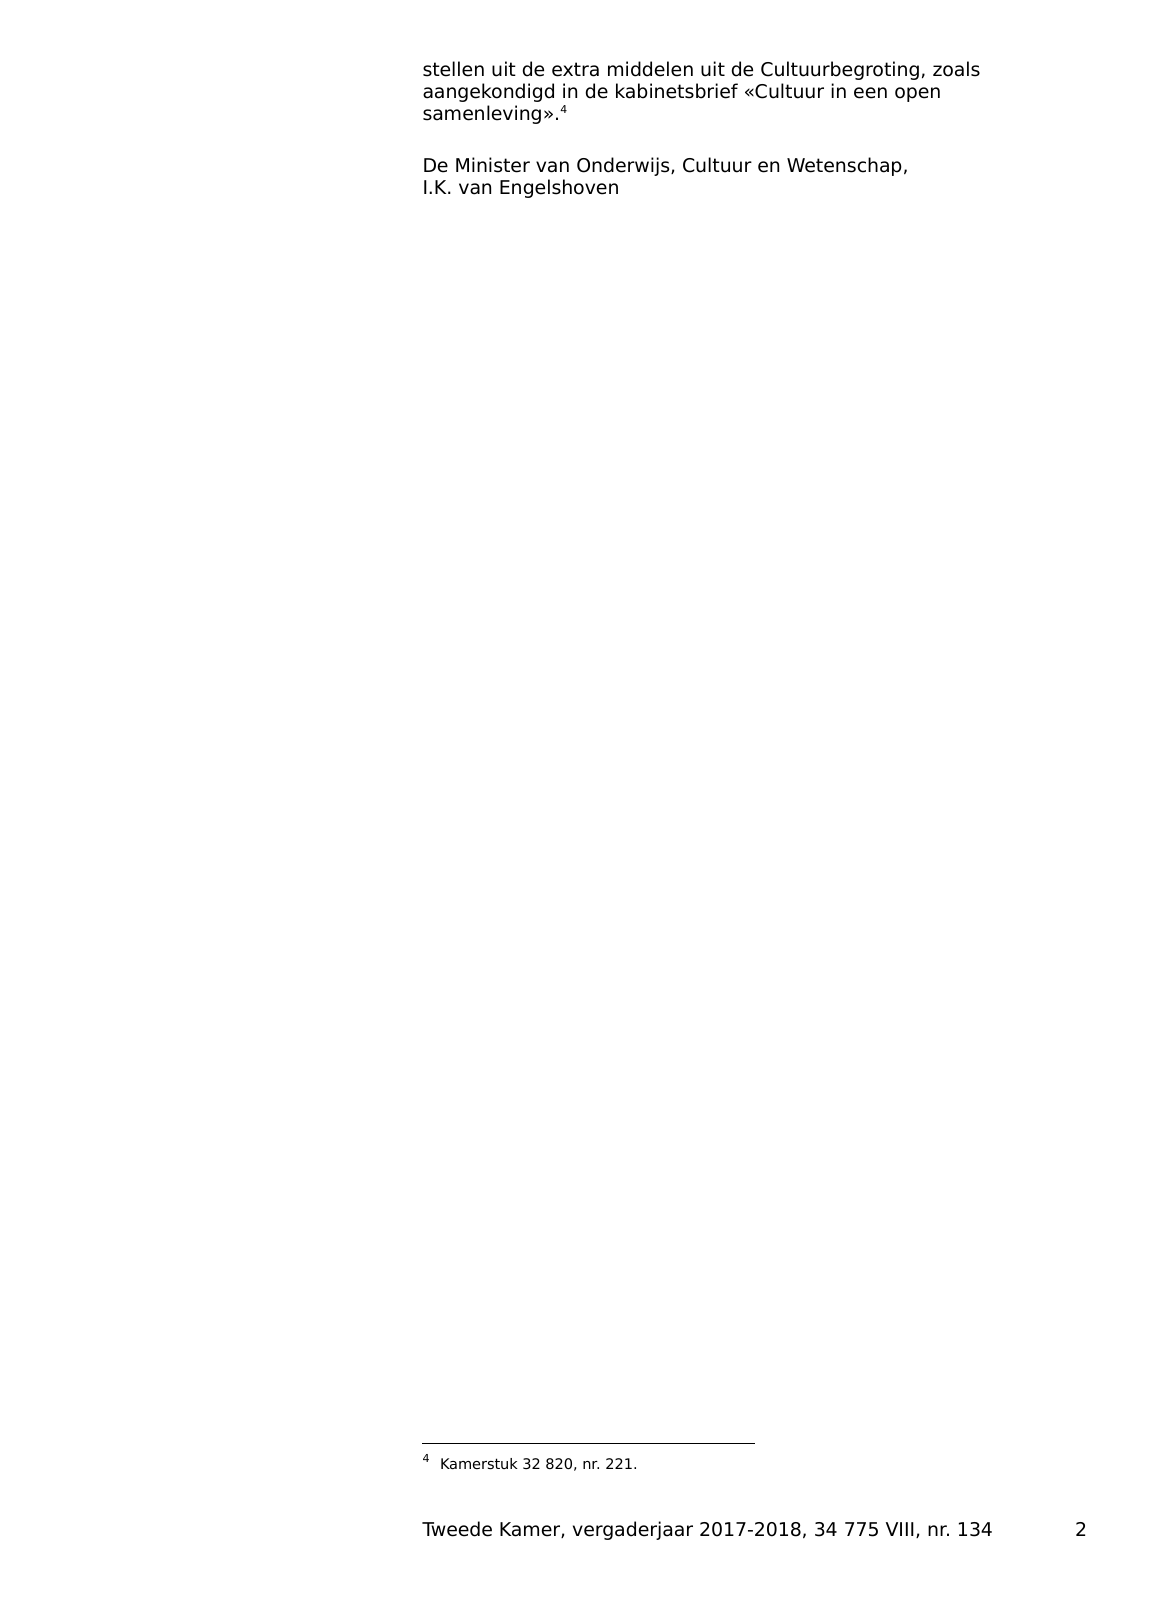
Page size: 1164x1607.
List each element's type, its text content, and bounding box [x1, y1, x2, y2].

text De Minister van Onderwijs, Cultuur en Wetenschap, I.K. van Engelshoven [422, 155, 1087, 199]
text stellen uit de extra middelen uit de Cultuurbegroting, zoals aangekondigd in de kabinetsbrief «Cultuur in een open samenleving». [422, 59, 1087, 125]
text Kamerstuk 32 820, nr. 221. [422, 1452, 1087, 1474]
